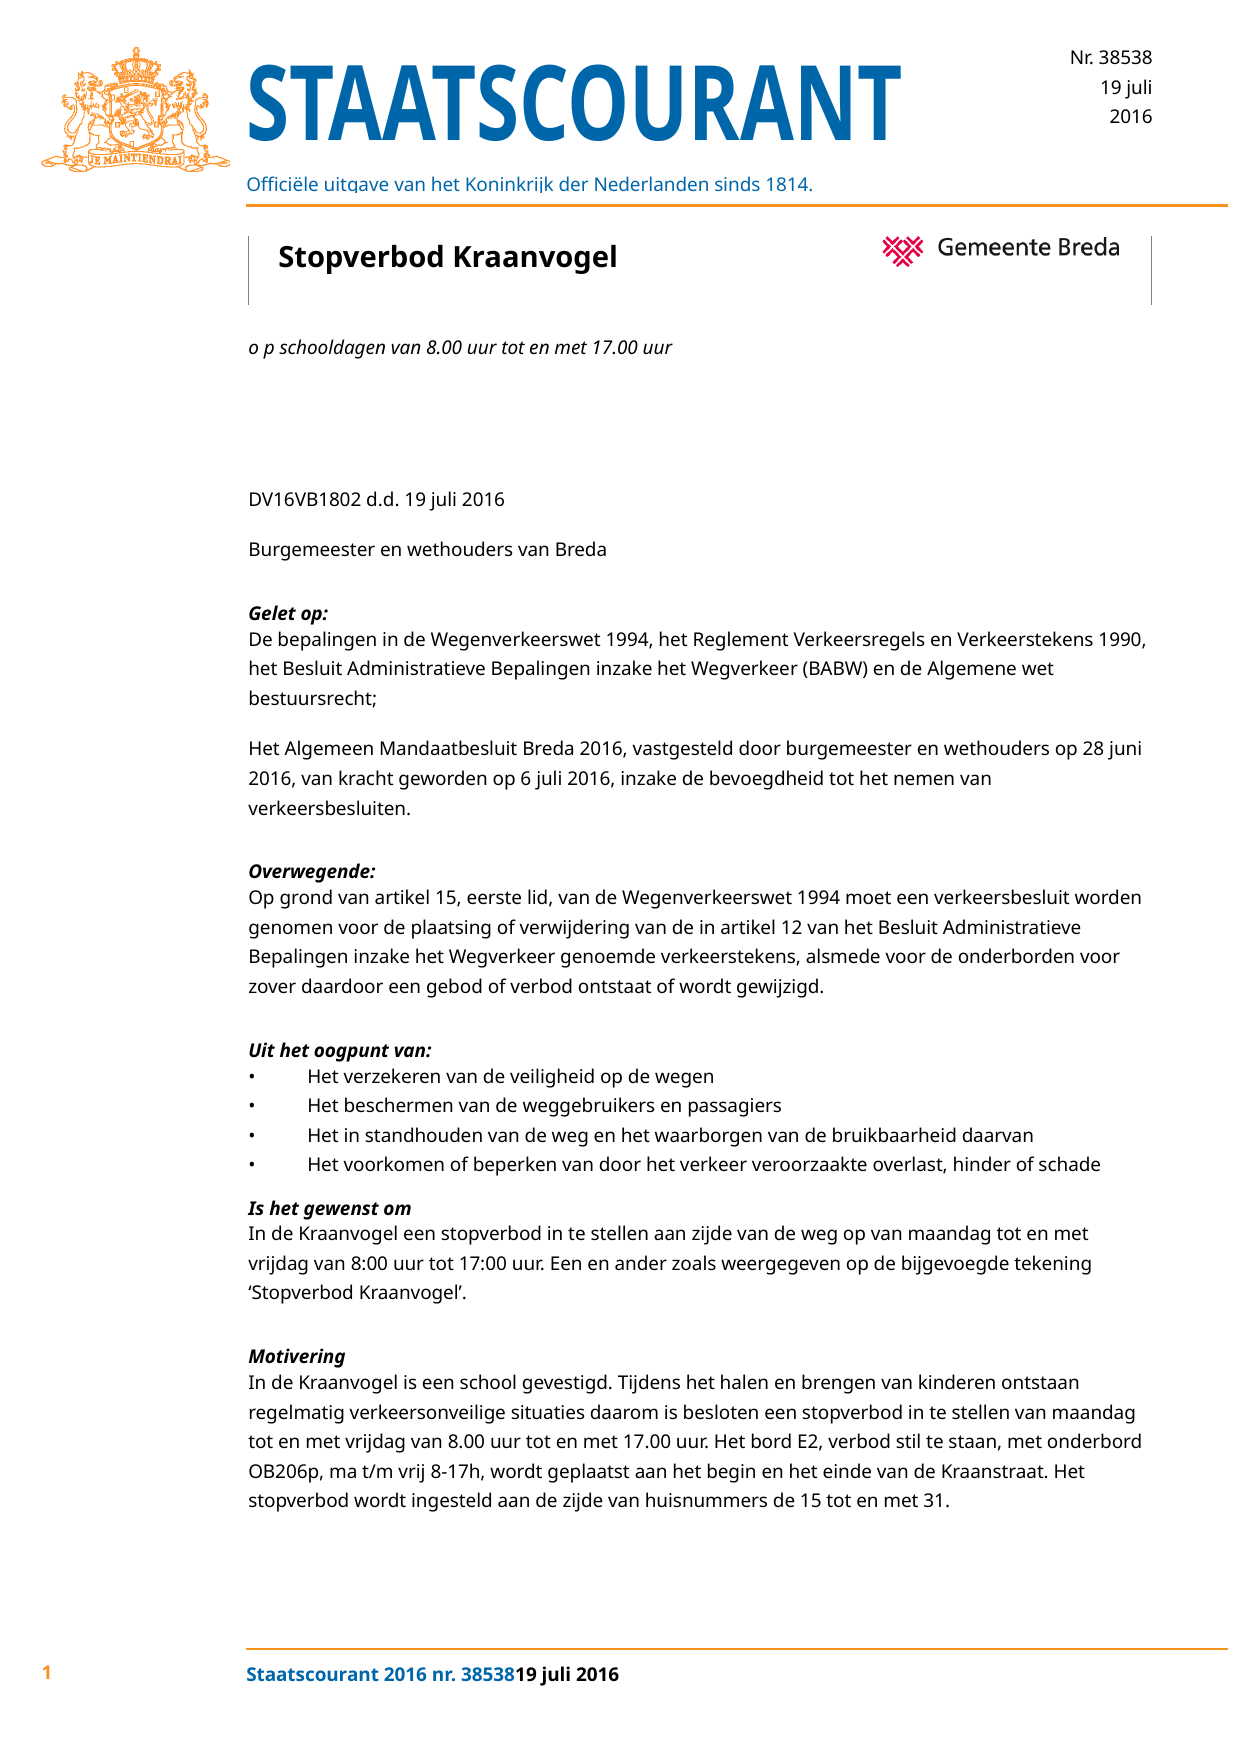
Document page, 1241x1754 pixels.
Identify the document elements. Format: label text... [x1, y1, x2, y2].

text Burgemeester en wethouders van Breda [248, 536, 1152, 562]
list Het beschermen van de weggebruikers en passagiers [248, 1092, 1152, 1118]
text o p schooldagen van 8.00 uur tot en met 17.00 uur [248, 334, 1152, 360]
table_header [850, 236, 1151, 305]
text Overwegende: [248, 859, 1152, 884]
text Motivering [248, 1343, 1152, 1369]
list Het in standhouden van de weg en het waarborgen van de bruikbaarheid daarvan [248, 1122, 1152, 1148]
text DV16VB1802 d.d. 19 juli 2016 [248, 486, 1152, 512]
text Gelet op: [248, 600, 1152, 626]
picture [41, 47, 231, 172]
text In de Kraanvogel is een school gevestigd. Tijdens het halen en brengen van kinderen ontstaan regelmatig verkeersonveilige situaties daarom is besloten een stopverbod in te stellen van maandag tot en met vrijdag van 8.00 uur tot en met 17.00 uur. Het bord E2, verbod stil te staan, met onderbord OB206p, ma t/m vrij 8-17h, wordt geplaatst aan het begin en het einde van de Kraanstraat. Het stopverbod wordt ingesteld aan de zijde van huisnummers de 15 tot en met 31. [248, 1369, 1152, 1513]
text Het Algemeen Mandaatbesluit Breda 2016, vastgesteld door burgemeester en wethouders op 28 juni 2016, van kracht geworden op 6 juli 2016, inzake de bevoegdheid tot het nemen van verkeersbesluiten. [248, 736, 1152, 820]
text De bepalingen in de Wegenverkeerswet 1994, het Reglement Verkeersregels en Verkeerstekens 1990, het Besluit Administratieve Bepalingen inzake het Wegverkeer (BABW) en de Algemene wet bestuursrecht; [248, 626, 1152, 711]
picture [882, 236, 1119, 267]
list Het voorkomen of beperken van door het verkeer veroorzaakte overlast, hinder of schade [248, 1152, 1152, 1177]
list Het verzekeren van de veiligheid op de wegen [248, 1063, 1152, 1088]
text Is het gewenst om [248, 1195, 1152, 1220]
text Uit het oogpunt van: [248, 1037, 1152, 1063]
text Op grond van artikel 15, eerste lid, van de Wegenverkeerswet 1994 moet een verkeersbesluit worden genomen voor de plaatsing of verwijdering van de in artikel 12 van het Besluit Administratieve Bepalingen inzake het Wegverkeer genoemde verkeerstekens, alsmede voor de onderborden voor zover daardoor een gebod of verbod ontstaat of wordt gewijzigd. [248, 884, 1152, 999]
text In de Kraanvogel een stopverbod in te stellen aan zijde van de weg op van maandag tot en met vrijdag van 8:00 uur tot 17:00 uur. Een en ander zoals weergegeven op de bijgevoegde tekening ‘Stopverbod Kraanvogel’. [248, 1220, 1152, 1305]
table_header Stopverbod Kraanvogel [249, 236, 850, 305]
